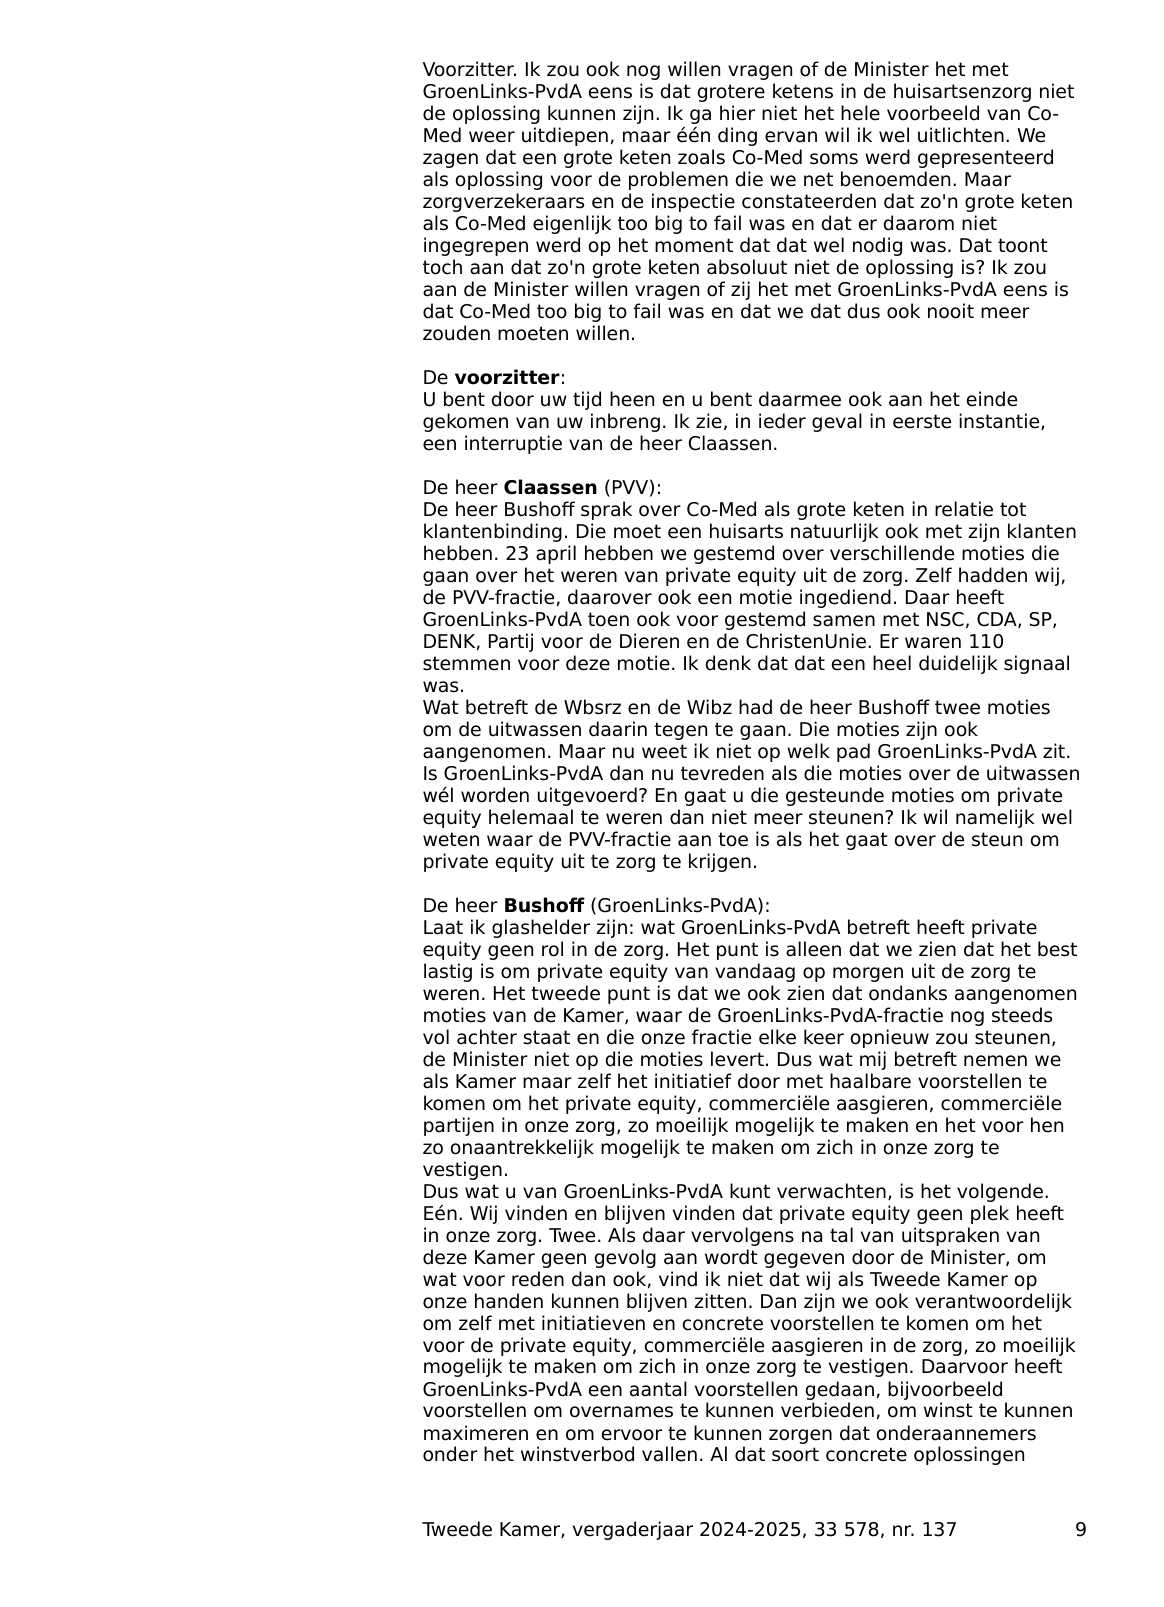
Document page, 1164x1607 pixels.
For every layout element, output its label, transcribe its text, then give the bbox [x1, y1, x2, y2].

text Voorzitter. Ik zou ook nog willen vragen of de Minister het met GroenLinks-PvdA eens is dat grotere ketens in de huisartsenzorg niet de oplossing kunnen zijn. Ik ga hier niet het hele voorbeeld van Co-Med weer uitdiepen, maar één ding ervan wil ik wel uitlichten. We zagen dat een grote keten zoals Co-Med soms werd gepresenteerd als oplossing voor de problemen die we net benoemden. Maar zorgverzekeraars en de inspectie constateerden dat zo'n grote keten als Co-Med eigenlijk too big to fail was en dat er daarom niet ingegrepen werd op het moment dat dat wel nodig was. Dat toont toch aan dat zo'n grote keten absoluut niet de oplossing is? Ik zou aan de Minister willen vragen of zij het met GroenLinks-PvdA eens is dat Co-Med too big to fail was en dat we dat dus ook nooit meer zouden moeten willen. [422, 59, 1087, 345]
text De heer Bushoff sprak over Co-Med als grote keten in relatie tot klantenbinding. Die moet een huisarts natuurlijk ook met zijn klanten hebben. 23 april hebben we gestemd over verschillende moties die gaan over het weren van private equity uit de zorg. Zelf hadden wij, de PVV-fractie, daarover ook een motie ingediend. Daar heeft GroenLinks-PvdA toen ook voor gestemd samen met NSC, CDA, SP, DENK, Partij voor de Dieren en de ChristenUnie. Er waren 110 stemmen voor deze motie. Ik denk dat dat een heel duidelijk signaal was. [422, 499, 1087, 697]
text Dus wat u van GroenLinks-PvdA kunt verwachten, is het volgende. Eén. Wij vinden en blijven vinden dat private equity geen plek heeft in onze zorg. Twee. Als daar vervolgens na tal van uitspraken van deze Kamer geen gevolg aan wordt gegeven door de Minister, om wat voor reden dan ook, vind ik niet dat wij als Tweede Kamer op onze handen kunnen blijven zitten. Dan zijn we ook verantwoordelijk om zelf met initiatieven en concrete voorstellen te komen om het voor de private equity, commerciële aasgieren in de zorg, zo moeilijk mogelijk te maken om zich in onze zorg te vestigen. Daarvoor heeft GroenLinks-PvdA een aantal voorstellen gedaan, bijvoorbeeld voorstellen om overnames te kunnen verbieden, om winst te kunnen maximeren en om ervoor te kunnen zorgen dat onderaannemers onder het winstverbod vallen. Al dat soort concrete oplossingen [422, 1181, 1087, 1466]
text De heer Claassen (PVV): [422, 477, 1087, 499]
text Laat ik glashelder zijn: wat GroenLinks-PvdA betreft heeft private equity geen rol in de zorg. Het punt is alleen dat we zien dat het best lastig is om private equity van vandaag op morgen uit de zorg te weren. Het tweede punt is dat we ook zien dat ondanks aangenomen moties van de Kamer, waar de GroenLinks-PvdA-fractie nog steeds vol achter staat en die onze fractie elke keer opnieuw zou steunen, de Minister niet op die moties levert. Dus wat mij betreft nemen we als Kamer maar zelf het initiatief door met haalbare voorstellen te komen om het private equity, commerciële aasgieren, commerciële partijen in onze zorg, zo moeilijk mogelijk te maken en het voor hen zo onaantrekkelijk mogelijk te maken om zich in onze zorg te vestigen. [422, 917, 1087, 1181]
text Wat betreft de Wbsrz en de Wibz had de heer Bushoff twee moties om de uitwassen daarin tegen te gaan. Die moties zijn ook aangenomen. Maar nu weet ik niet op welk pad GroenLinks-PvdA zit. Is GroenLinks-PvdA dan nu tevreden als die moties over de uitwassen wél worden uitgevoerd? En gaat u die gesteunde moties om private equity helemaal te weren dan niet meer steunen? Ik wil namelijk wel weten waar de PVV-fractie aan toe is als het gaat over de steun om private equity uit te zorg te krijgen. [422, 697, 1087, 873]
text De voorzitter: [422, 367, 1087, 389]
text De heer Bushoff (GroenLinks-PvdA): [422, 895, 1087, 917]
text U bent door uw tijd heen en u bent daarmee ook aan het einde gekomen van uw inbreng. Ik zie, in ieder geval in eerste instantie, een interruptie van de heer Claassen. [422, 389, 1087, 455]
